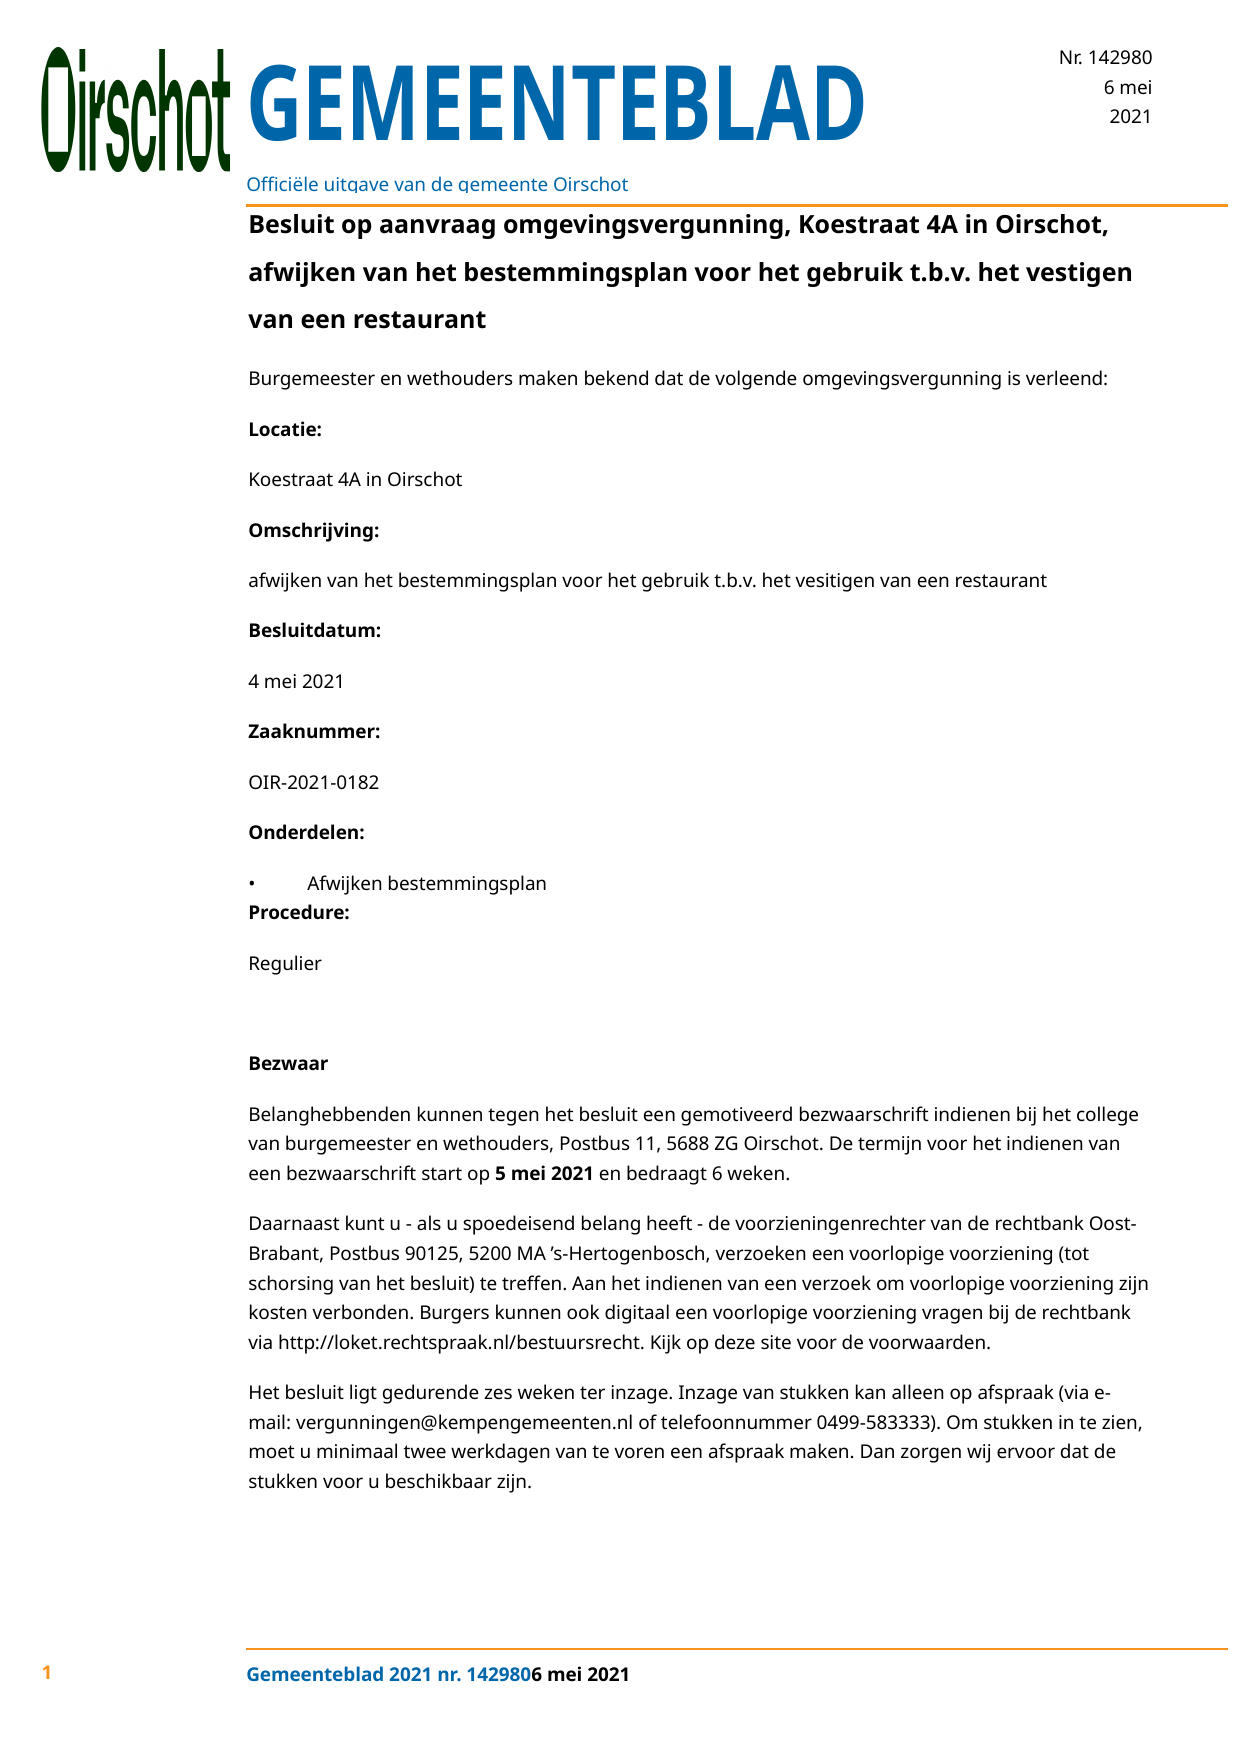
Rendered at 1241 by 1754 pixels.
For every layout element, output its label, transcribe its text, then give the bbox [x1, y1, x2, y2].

text Besluitdatum: [248, 618, 1152, 643]
text Het besluit ligt gedurende zes weken ter inzage. Inzage van stukken kan alleen op afspraak (via e-mail: vergunningen@kempengemeenten.nl of telefoonnummer 0499-583333). Om stukken in te zien, moet u minimaal twee werkdagen van te voren een afspraak maken. Dan zorgen wij ervoor dat de stukken voor u beschikbaar zijn. [248, 1379, 1152, 1494]
text Omschrijving: [248, 517, 1152, 542]
text Daarnaast kunt u - als u spoedeisend belang heeft - de voorzieningenrechter van de rechtbank Oost-Brabant, Postbus 90125, 5200 MA ’s-Hertogenbosch, verzoeken een voorlopige voorziening (tot schorsing van het besluit) te treffen. Aan het indienen van een verzoek om voorlopige voorziening zijn kosten verbonden. Burgers kunnen ook digitaal een voorlopige voorziening vragen bij de rechtbank via http://loket.rechtspraak.nl/bestuursrecht. Kijk op deze site voor de voorwaarden. [248, 1211, 1152, 1354]
text Besluit op aanvraag omgevingsvergunning, Koestraat 4A in Oirschot, afwijken van het bestemmingsplan voor het gebruik t.b.v. het vestigen van een restaurant [248, 207, 1152, 336]
list Afwijken bestemmingsplan [248, 870, 1152, 895]
text Belanghebbenden kunnen tegen het besluit een gemotiveerd bezwaarschrift indienen bij het college van burgemeester en wethouders, Postbus 11, 5688 ZG Oirschot. De termijn voor het indienen van een bezwaarschrift start op 5 mei 2021 en bedraagt 6 weken. [248, 1101, 1152, 1186]
text Bezwaar [248, 1051, 1152, 1076]
text afwijken van het bestemmingsplan voor het gebruik t.b.v. het vesitigen van een restaurant [248, 567, 1152, 593]
text Burgemeester en wethouders maken bekend dat de volgende omgevingsvergunning is verleend: [248, 366, 1152, 391]
text Procedure: [248, 899, 1152, 925]
text Regulier [248, 950, 1152, 975]
text 4 mei 2021 [248, 668, 1152, 694]
text Locatie: [248, 416, 1152, 442]
text Koestraat 4A in Oirschot [248, 466, 1152, 492]
text Onderdelen: [248, 819, 1152, 845]
picture [41, 47, 231, 172]
text Zaaknummer: [248, 718, 1152, 744]
text OIR-2021-0182 [248, 769, 1152, 794]
